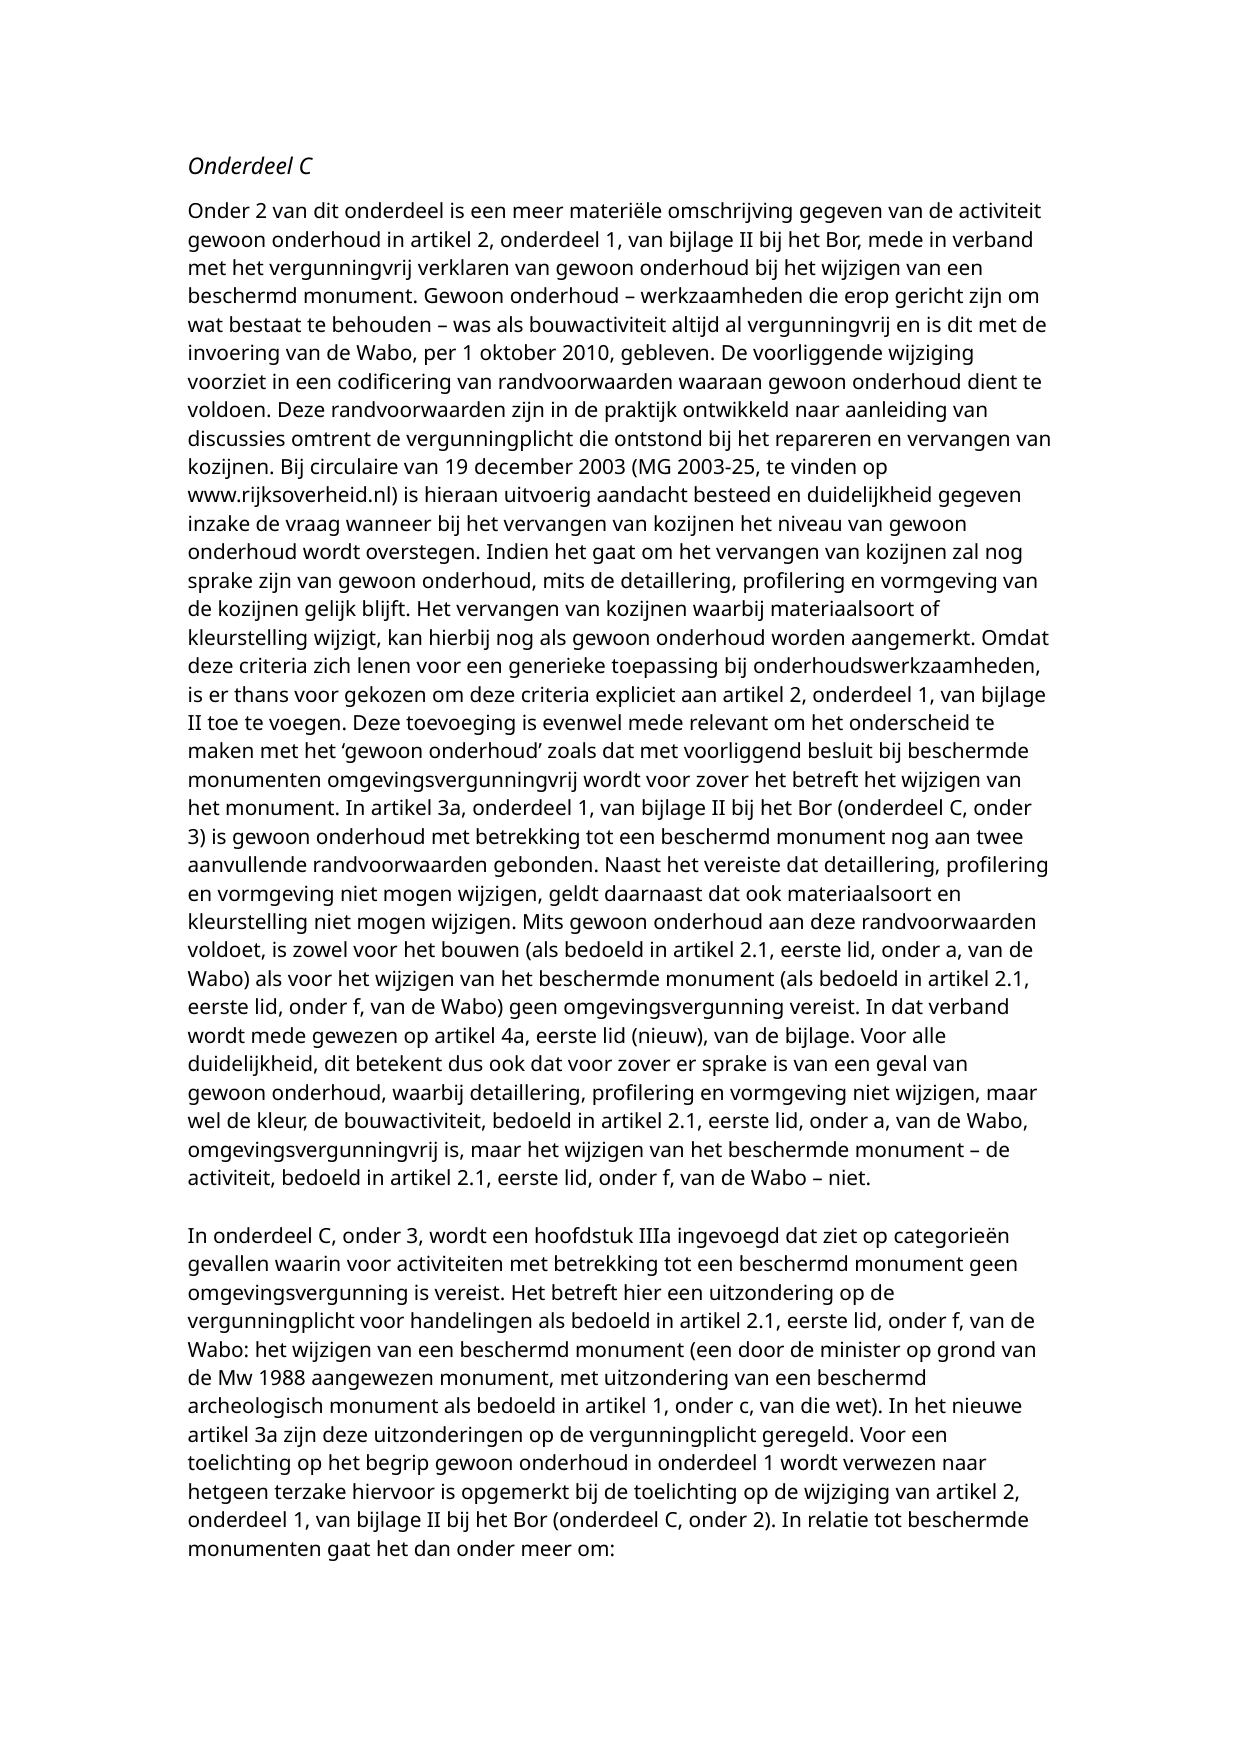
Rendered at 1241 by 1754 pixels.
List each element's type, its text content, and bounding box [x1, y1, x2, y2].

subtitle Onderdeel C [187, 150, 1053, 181]
text Onder 2 van dit onderdeel is een meer materiële omschrijving gegeven van de activiteit gewoon onderhoud in artikel 2, onderdeel 1, van bijlage II bij het Bor, mede in verband met het vergunningvrij verklaren van gewoon onderhoud bij het wijzigen van een beschermd monument. Gewoon onderhoud – werkzaamheden die erop gericht zijn om wat bestaat te behouden – was als bouwactiviteit altijd al vergunningvrij en is dit met de invoering van de Wabo, per 1 oktober 2010, gebleven. De voorliggende wijziging voorziet in een codificering van randvoorwaarden waaraan gewoon onderhoud dient te voldoen. Deze randvoorwaarden zijn in de praktijk ontwikkeld naar aanleiding van discussies omtrent de vergunningplicht die ontstond bij het repareren en vervangen van kozijnen. Bij circulaire van 19 december 2003 (MG 2003-25, te vinden op www.rijksoverheid.nl) is hieraan uitvoerig aandacht besteed en duidelijkheid gegeven inzake de vraag wanneer bij het vervangen van kozijnen het niveau van gewoon onderhoud wordt overstegen. Indien het gaat om het vervangen van kozijnen zal nog sprake zijn van gewoon onderhoud, mits de detaillering, profilering en vormgeving van de kozijnen gelijk blijft. Het vervangen van kozijnen waarbij materiaalsoort of kleurstelling wijzigt, kan hierbij nog als gewoon onderhoud worden aangemerkt. Omdat deze criteria zich lenen voor een generieke toepassing bij onderhoudswerkzaamheden, is er thans voor gekozen om deze criteria expliciet aan artikel 2, onderdeel 1, van bijlage II toe te voegen. Deze toevoeging is evenwel mede relevant om het onderscheid te maken met het ‘gewoon onderhoud’ zoals dat met voorliggend besluit bij beschermde monumenten omgevingsvergunningvrij wordt voor zover het betreft het wijzigen van het monument. In artikel 3a, onderdeel 1, van bijlage II bij het Bor (onderdeel C, onder 3) is gewoon onderhoud met betrekking tot een beschermd monument nog aan twee aanvullende randvoorwaarden gebonden. Naast het vereiste dat detaillering, profilering en vormgeving niet mogen wijzigen, geldt daarnaast dat ook materiaalsoort en kleurstelling niet mogen wijzigen. Mits gewoon onderhoud aan deze randvoorwaarden voldoet, is zowel voor het bouwen (als bedoeld in artikel 2.1, eerste lid, onder a, van de Wabo) als voor het wijzigen van het beschermde monument (als bedoeld in artikel 2.1, eerste lid, onder f, van de Wabo) geen omgevingsvergunning vereist. In dat verband wordt mede gewezen op artikel 4a, eerste lid (nieuw), van de bijlage. Voor alle duidelijkheid, dit betekent dus ook dat voor zover er sprake is van een geval van gewoon onderhoud, waarbij detaillering, profilering en vormgeving niet wijzigen, maar wel de kleur, de bouwactiviteit, bedoeld in artikel 2.1, eerste lid, onder a, van de Wabo, omgevingsvergunningvrij is, maar het wijzigen van het beschermde monument – de activiteit, bedoeld in artikel 2.1, eerste lid, onder f, van de Wabo – niet. [187, 196, 1053, 1192]
text In onderdeel C, onder 3, wordt een hoofdstuk IIIa ingevoegd dat ziet op categorieën gevallen waarin voor activiteiten met betrekking tot een beschermd monument geen omgevingsvergunning is vereist. Het betreft hier een uitzondering op de vergunningplicht voor handelingen als bedoeld in artikel 2.1, eerste lid, onder f, van de Wabo: het wijzigen van een beschermd monument (een door de minister op grond van de Mw 1988 aangewezen monument, met uitzondering van een beschermd archeologisch monument als bedoeld in artikel 1, onder c, van die wet). In het nieuwe artikel 3a zijn deze uitzonderingen op de vergunningplicht geregeld. Voor een toelichting op het begrip gewoon onderhoud in onderdeel 1 wordt verwezen naar hetgeen terzake hiervoor is opgemerkt bij de toelichting op de wijziging van artikel 2, onderdeel 1, van bijlage II bij het Bor (onderdeel C, onder 2). In relatie tot beschermde monumenten gaat het dan onder meer om: [187, 1221, 1053, 1562]
